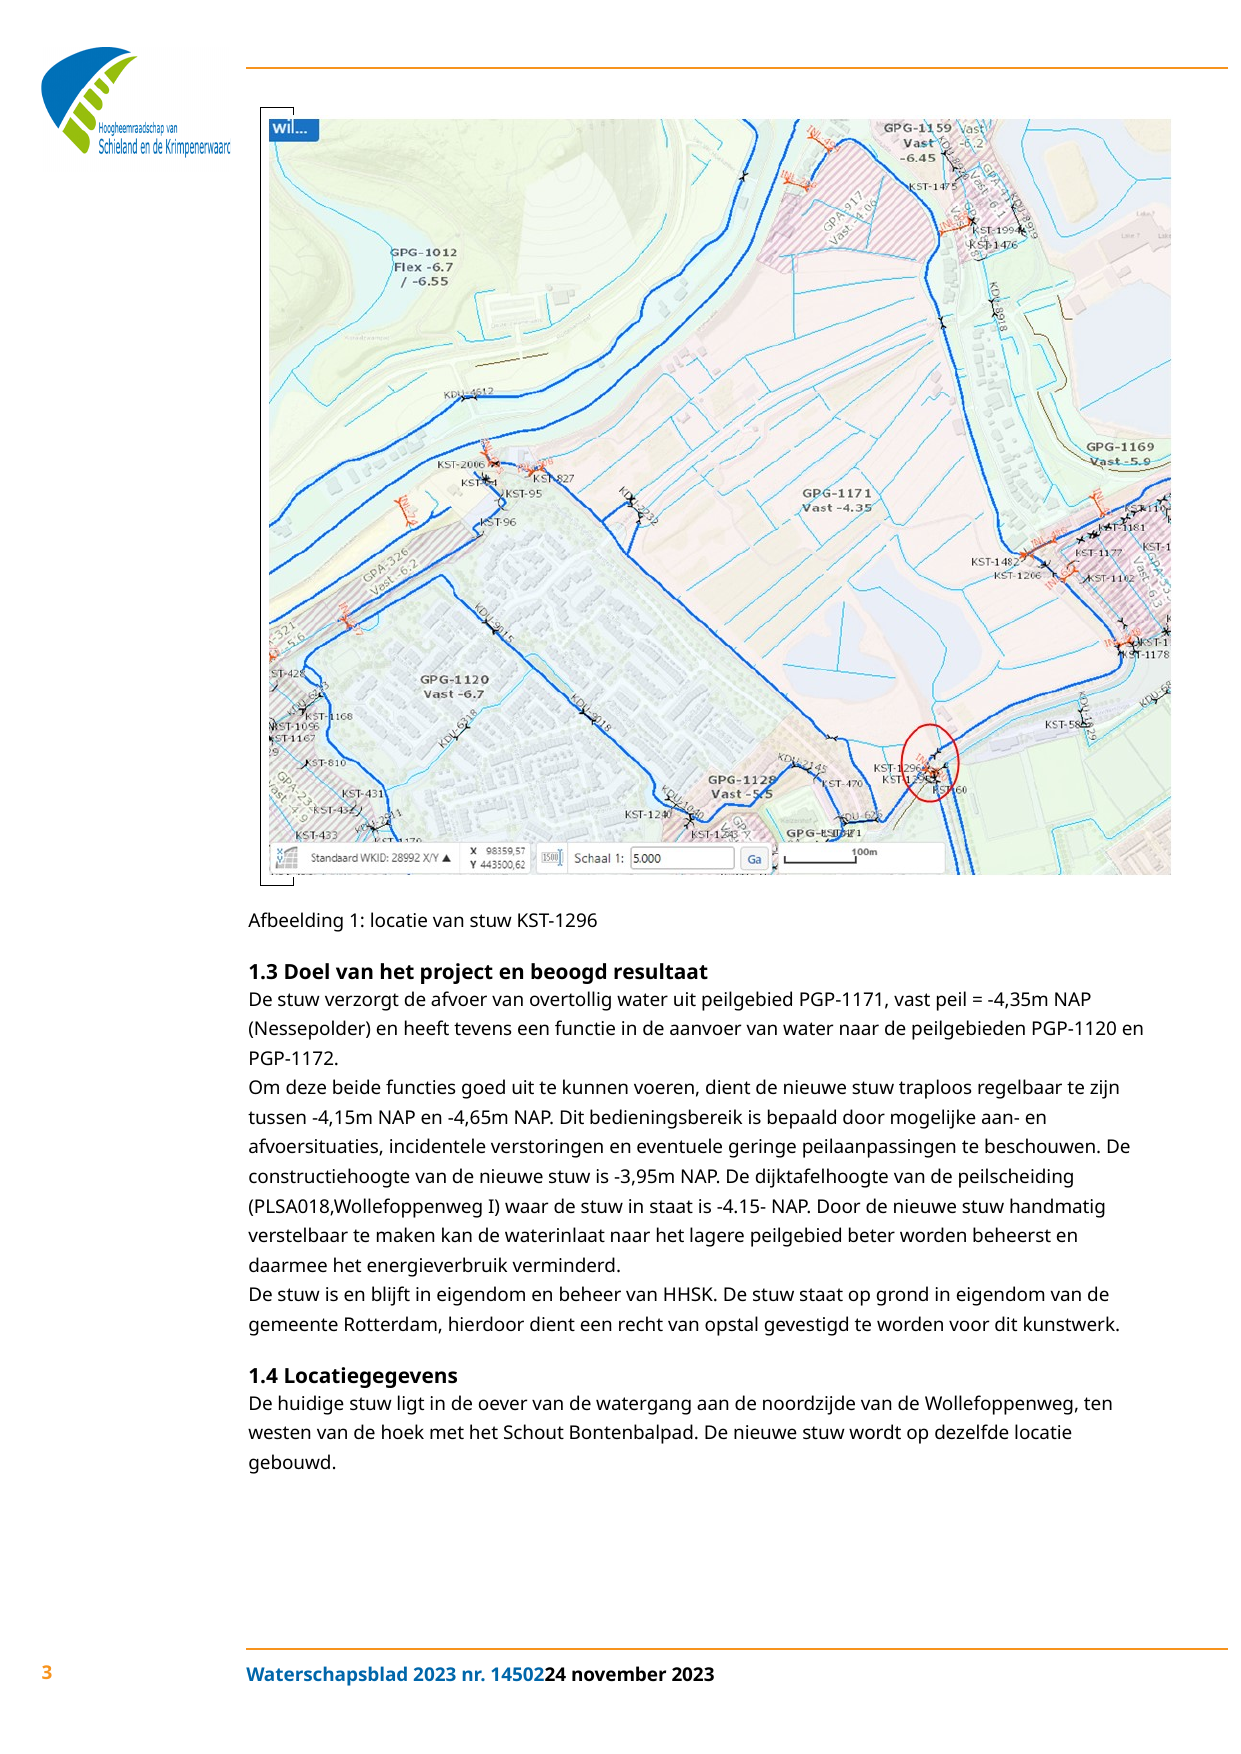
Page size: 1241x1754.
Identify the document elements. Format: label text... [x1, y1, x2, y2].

text Om deze beide functies goed uit te kunnen voeren, dient de nieuwe stuw traploos regelbaar te zijn tussen -4,15m NAP en -4,65m NAP. Dit bedieningsbereik is bepaald door mogelijke aan- en afvoersituaties, incidentele verstoringen en eventuele geringe peilaanpassingen te beschouwen. De constructiehoogte van de nieuwe stuw is -3,95m NAP. De dijktafelhoogte van de peilscheiding (PLSA018,Wollefoppenweg I) waar de stuw in staat is -4.15- NAP. Door de nieuwe stuw handmatig verstelbaar te maken kan de waterinlaat naar het lagere peilgebied beter worden beheerst en daarmee het energieverbruik verminderd. [248, 1074, 1152, 1278]
text De stuw is en blijft in eigendom en beheer van HHSK. De stuw staat op grond in eigendom van de gemeente Rotterdam, hierdoor dient een recht van opstal gevestigd te worden voor dit kunstwerk. [248, 1282, 1152, 1337]
picture [268, 115, 1173, 877]
picture [41, 47, 231, 172]
text De stuw verzorgt de afvoer van overtollig water uit peilgebied PGP-1171, vast peil = -4,35m NAP (Nessepolder) en heeft tevens een functie in de aanvoer van water naar de peilgebieden PGP-1120 en PGP-1172. [248, 986, 1152, 1071]
text Afbeelding 1: locatie van stuw KST-1296 [248, 907, 1152, 933]
text 1.3 Doel van het project en beoogd resultaat [248, 957, 1152, 986]
text 1.4 Locatiegegevens [248, 1362, 1152, 1390]
text De huidige stuw ligt in de oever van de watergang aan de noordzijde van de Wollefoppenweg, ten westen van de hoek met het Schout Bontenbalpad. De nieuwe stuw wordt op dezelfde locatie gebouwd. [248, 1390, 1152, 1475]
